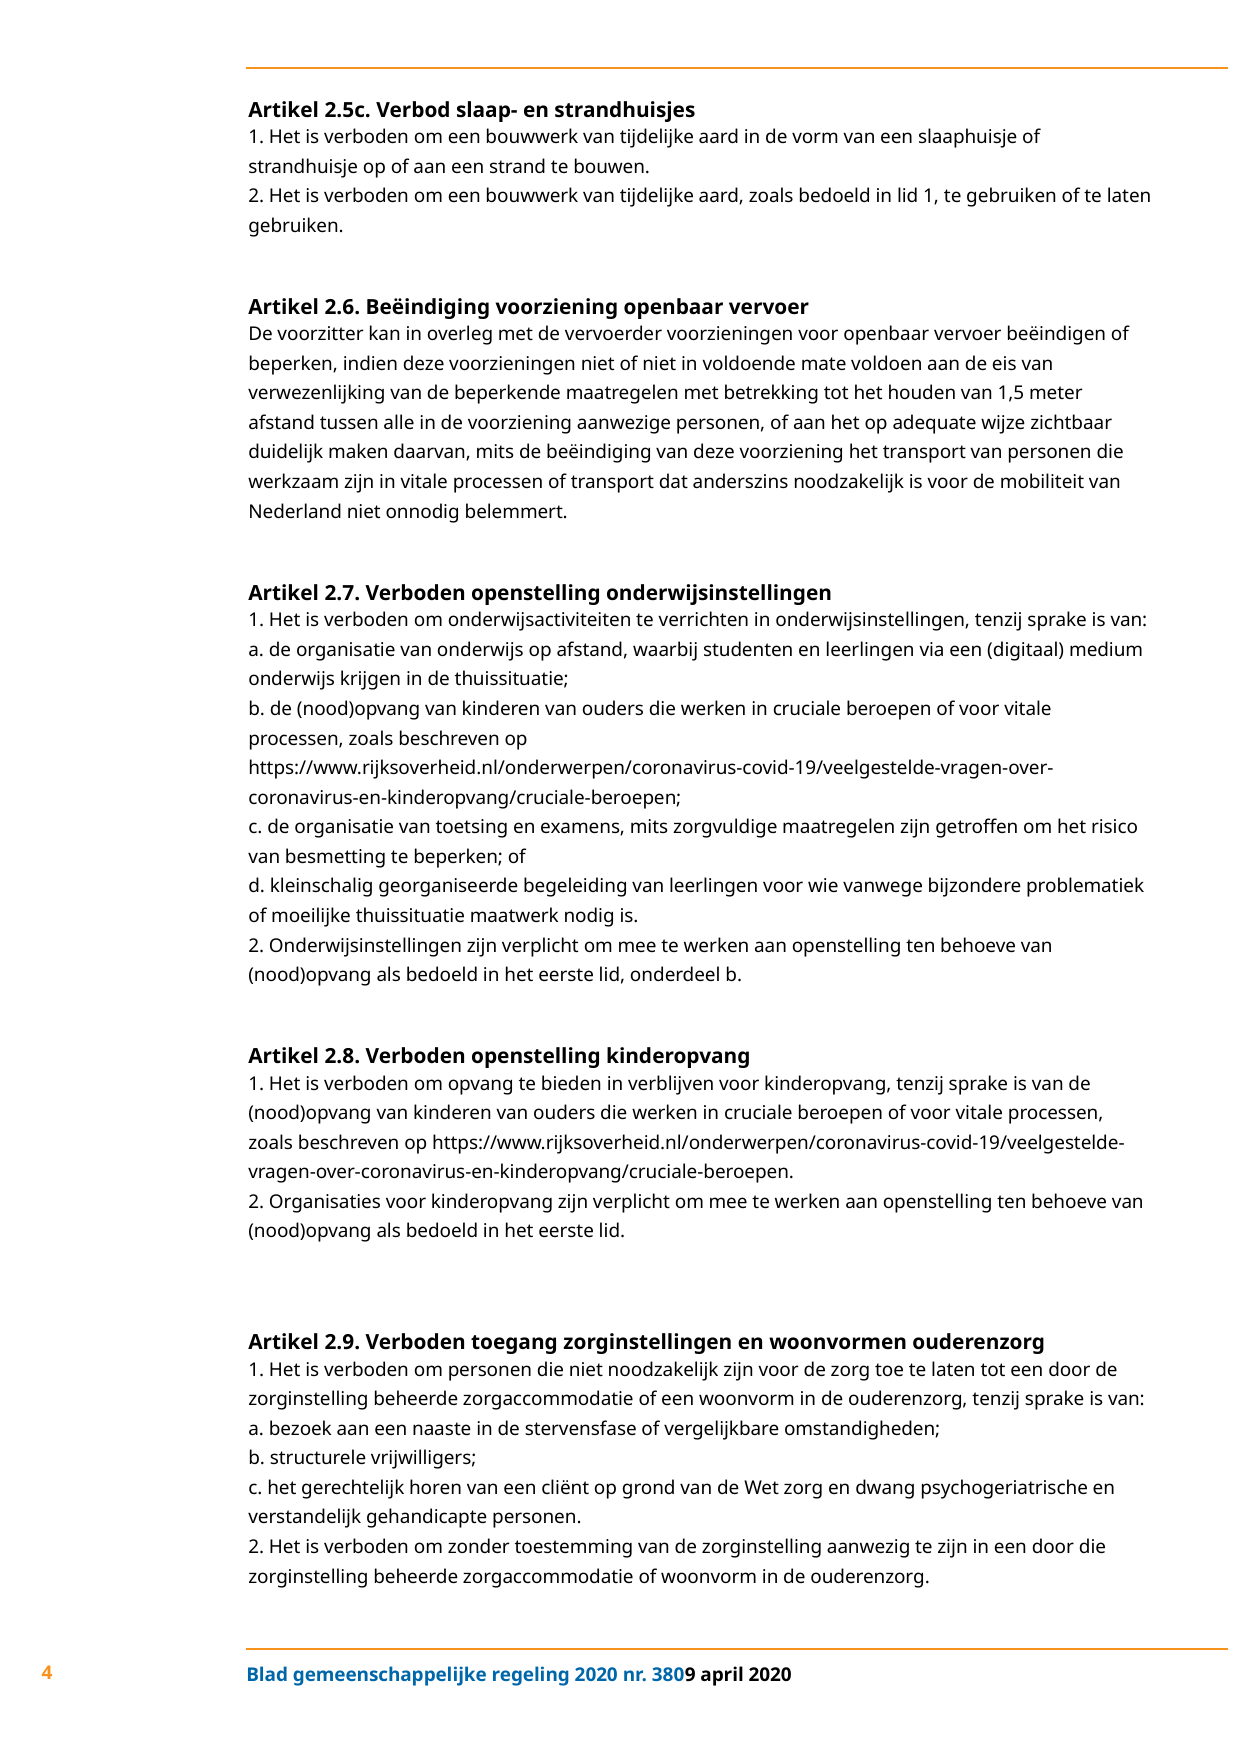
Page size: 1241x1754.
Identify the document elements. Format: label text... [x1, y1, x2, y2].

text De voorzitter kan in overleg met de vervoerder voorzieningen voor openbaar vervoer beëindigen of beperken, indien deze voorzieningen niet of niet in voldoende mate voldoen aan de eis van verwezenlijking van de beperkende maatregelen met betrekking tot het houden van 1,5 meter afstand tussen alle in de voorziening aanwezige personen, of aan het op adequate wijze zichtbaar duidelijk maken daarvan, mits de beëindiging van deze voorziening het transport van personen die werkzaam zijn in vitale processen of transport dat anderszins noodzakelijk is voor de mobiliteit van Nederland niet onnodig belemmert. [248, 320, 1152, 524]
text 2. Het is verboden om zonder toestemming van de zorginstelling aanwezig te zijn in een door die zorginstelling beheerde zorgaccommodatie of woonvorm in de ouderenzorg. [248, 1533, 1152, 1588]
text Artikel 2.9. Verboden toegang zorginstellingen en woonvormen ouderenzorg [248, 1327, 1152, 1356]
text Artikel 2.5c. Verbod slaap- en strandhuisjes [248, 95, 1152, 123]
text c. de organisatie van toetsing en examens, mits zorgvuldige maatregelen zijn getroffen om het risico van besmetting te beperken; of [248, 813, 1152, 869]
text 2. Organisaties voor kinderopvang zijn verplicht om mee te werken aan openstelling ten behoeve van (nood)opvang als bedoeld in het eerste lid. [248, 1188, 1152, 1243]
text d. kleinschalig georganiseerde begeleiding van leerlingen voor wie vanwege bijzondere problematiek of moeilijke thuissituatie maatwerk nodig is. [248, 873, 1152, 928]
text 2. Het is verboden om een bouwwerk van tijdelijke aard, zoals bedoeld in lid 1, te gebruiken of te laten gebruiken. [248, 182, 1152, 238]
text a. bezoek aan een naaste in de stervensfase of vergelijkbare omstandigheden; [248, 1415, 1152, 1441]
text a. de organisatie van onderwijs op afstand, waarbij studenten en leerlingen via een (digitaal) medium onderwijs krijgen in de thuissituatie; [248, 636, 1152, 691]
text 1. Het is verboden om opvang te bieden in verblijven voor kinderopvang, tenzij sprake is van de (nood)opvang van kinderen van ouders die werken in cruciale beroepen of voor vitale processen, zoals beschreven op https://www.rijksoverheid.nl/onderwerpen/coronavirus-covid-19/veelgestelde-vragen-over-coronavirus-en-kinderopvang/cruciale-beroepen. [248, 1070, 1152, 1184]
text 1. Het is verboden om onderwijsactiviteiten te verrichten in onderwijsinstellingen, tenzij sprake is van: [248, 606, 1152, 632]
text Artikel 2.6. Beëindiging voorziening openbaar vervoer [248, 292, 1152, 320]
text Artikel 2.7. Verboden openstelling onderwijsinstellingen [248, 578, 1152, 606]
text 1. Het is verboden om een bouwwerk van tijdelijke aard in de vorm van een slaaphuisje of strandhuisje op of aan een strand te bouwen. [248, 123, 1152, 178]
text 2. Onderwijsinstellingen zijn verplicht om mee te werken aan openstelling ten behoeve van (nood)opvang als bedoeld in het eerste lid, onderdeel b. [248, 932, 1152, 987]
text 1. Het is verboden om personen die niet noodzakelijk zijn voor de zorg toe te laten tot een door de zorginstelling beheerde zorgaccommodatie of een woonvorm in de ouderenzorg, tenzij sprake is van: [248, 1356, 1152, 1411]
picture [41, 47, 231, 172]
text Artikel 2.8. Verboden openstelling kinderopvang [248, 1041, 1152, 1070]
text b. de (nood)opvang van kinderen van ouders die werken in cruciale beroepen of voor vitale processen, zoals beschreven op https://www.rijksoverheid.nl/onderwerpen/coronavirus-covid-19/veelgestelde-vragen-over-coronavirus-en-kinderopvang/cruciale-beroepen; [248, 695, 1152, 809]
text b. structurele vrijwilligers; [248, 1444, 1152, 1470]
text c. het gerechtelijk horen van een cliënt op grond van de Wet zorg en dwang psychogeriatrische en verstandelijk gehandicapte personen. [248, 1474, 1152, 1529]
